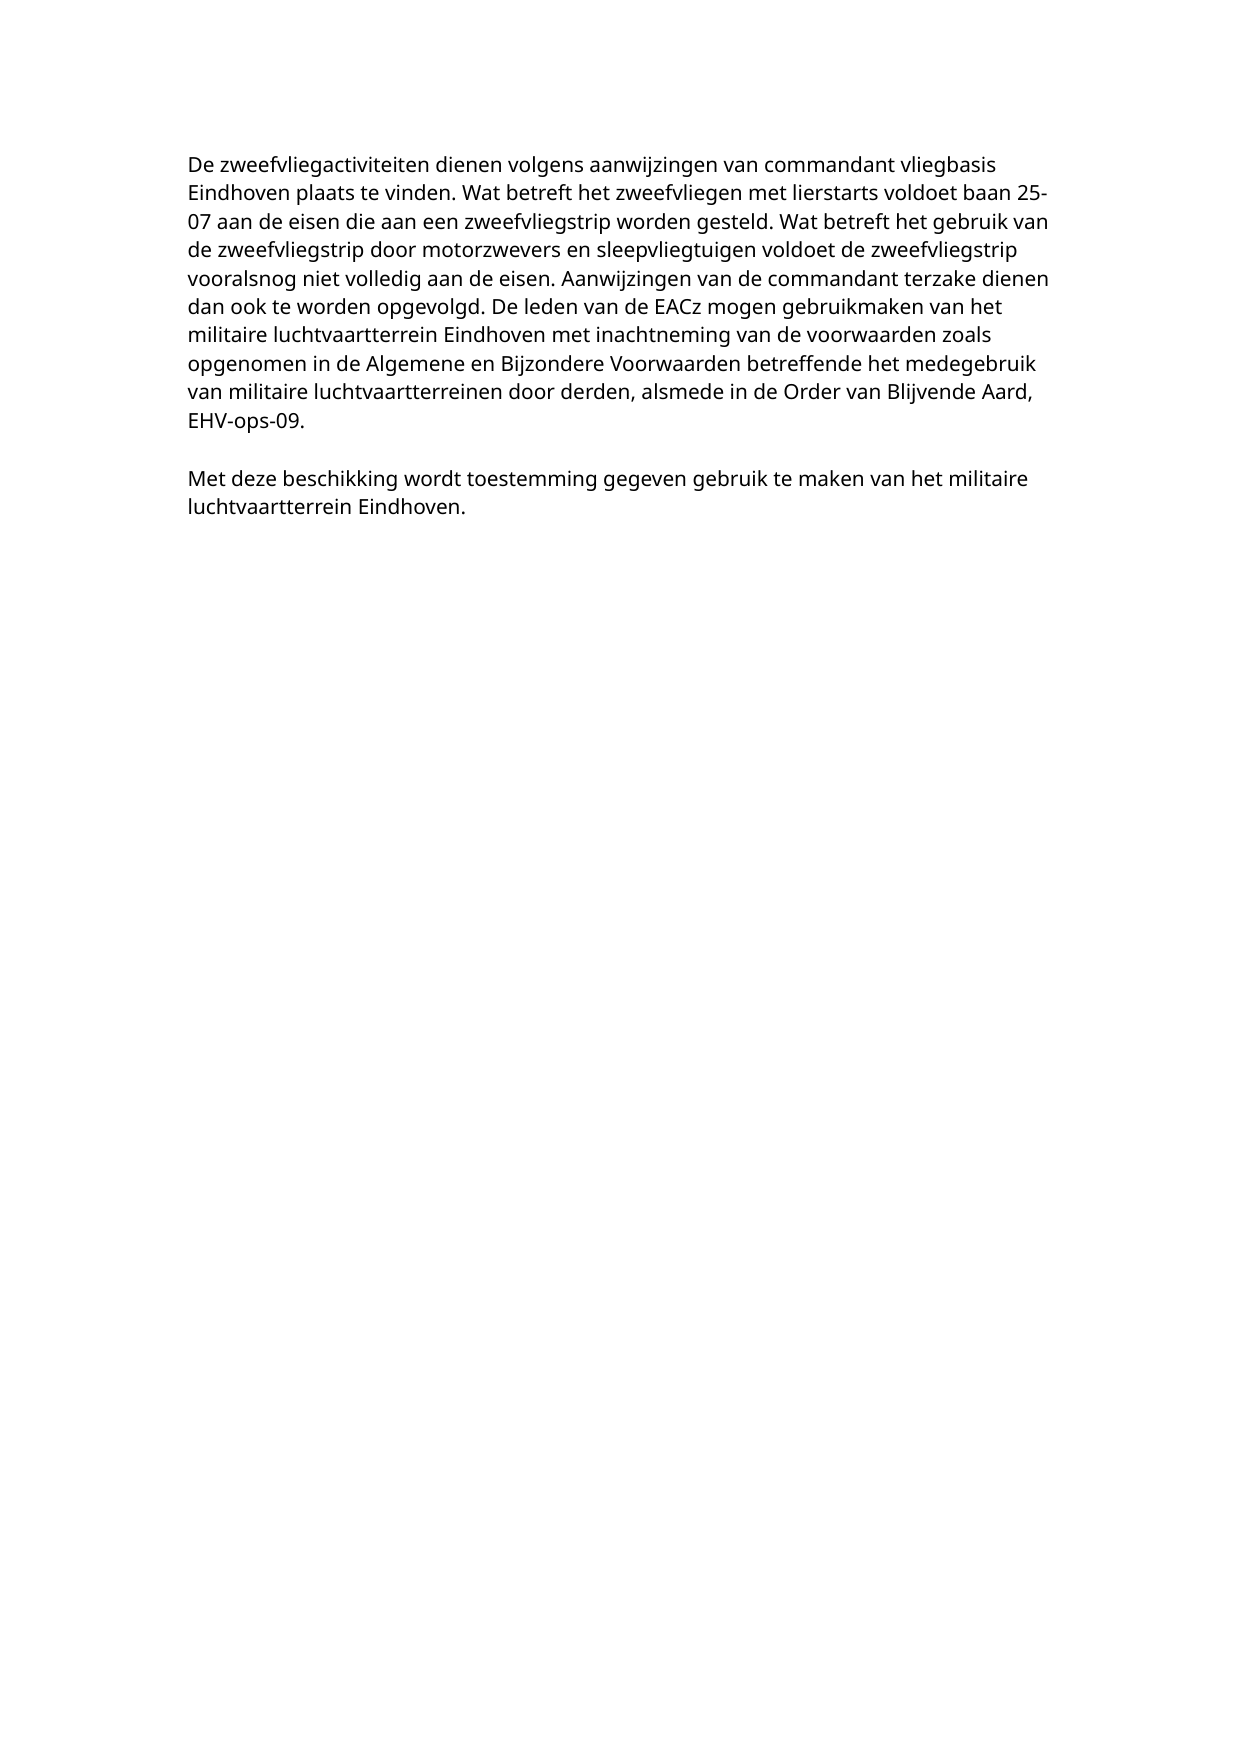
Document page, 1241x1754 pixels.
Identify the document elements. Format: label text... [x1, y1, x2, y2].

text De zweefvliegactiviteiten dienen volgens aanwijzingen van commandant vliegbasis Eindhoven plaats te vinden. Wat betreft het zweefvliegen met lierstarts voldoet baan 25-07 aan de eisen die aan een zweefvliegstrip worden gesteld. Wat betreft het gebruik van de zweefvliegstrip door motorzwevers en sleepvliegtuigen voldoet de zweefvliegstrip vooralsnog niet volledig aan de eisen. Aanwijzingen van de commandant terzake dienen dan ook te worden opgevolgd. De leden van de EACz mogen gebruikmaken van het militaire luchtvaartterrein Eindhoven met inachtneming van de voorwaarden zoals opgenomen in de Algemene en Bijzondere Voorwaarden betreffende het medegebruik van militaire luchtvaartterreinen door derden, alsmede in de Order van Blijvende Aard, EHV-ops-09. [187, 150, 1053, 434]
text Met deze beschikking wordt toestemming gegeven gebruik te maken van het militaire luchtvaartterrein Eindhoven. [187, 464, 1053, 521]
